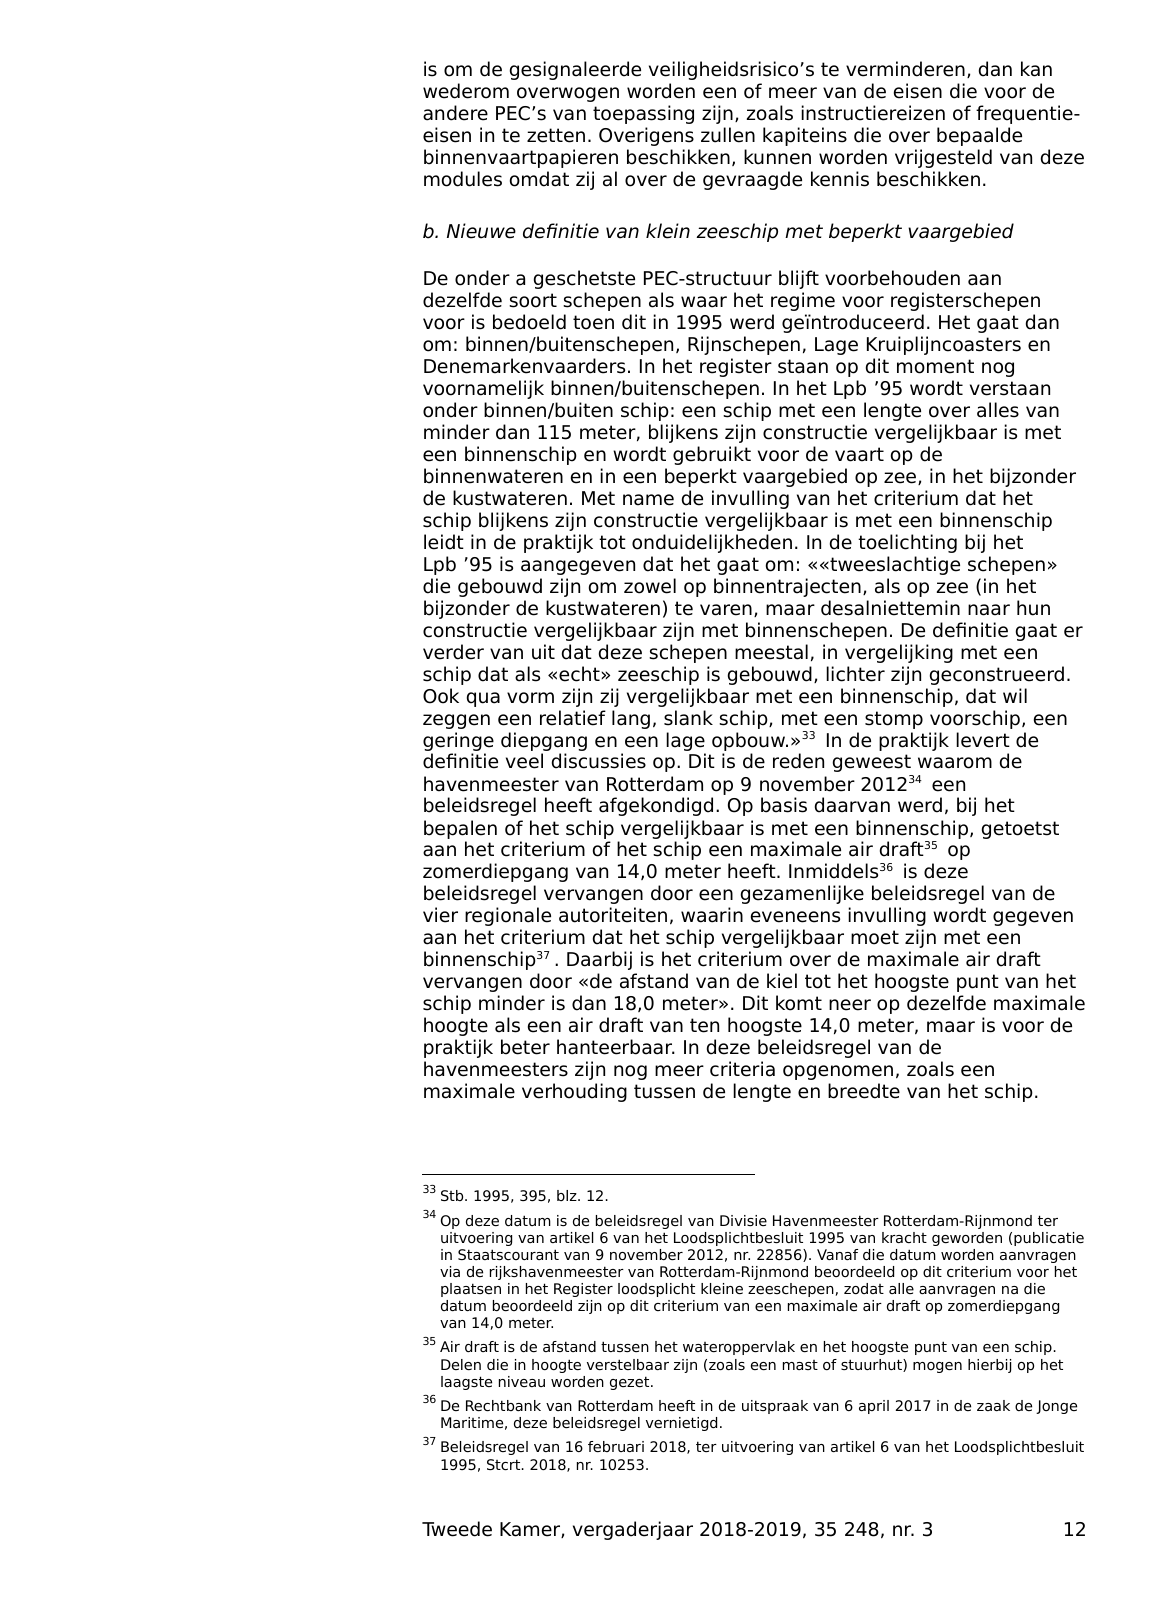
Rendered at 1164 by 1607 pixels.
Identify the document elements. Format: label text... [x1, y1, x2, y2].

text Op deze datum is de beleidsregel van Divisie Havenmeester Rotterdam-Rijnmond ter uitvoering van artikel 6 van het Loodsplichtbesluit 1995 van kracht geworden (publicatie in Staatscourant van 9 november 2012, nr. 22856). Vanaf die datum worden aanvragen via de rijkshavenmeester van Rotterdam-Rijnmond beoordeeld op dit criterium voor het plaatsen in het Register loodsplicht kleine zeeschepen, zodat alle aanvragen na die datum beoordeeld zijn op dit criterium van een maximale air draft op zomerdiepgang van 14,0 meter. [422, 1208, 1087, 1332]
text Stb. 1995, 395, blz. 12. [422, 1183, 1087, 1206]
text is om de gesignaleerde veiligheidsrisico’s te verminderen, dan kan wederom overwogen worden een of meer van de eisen die voor de andere PEC’s van toepassing zijn, zoals instructiereizen of frequentie-eisen in te zetten. Overigens zullen kapiteins die over bepaalde binnenvaartpapieren beschikken, kunnen worden vrijgesteld van deze modules omdat zij al over de gevraagde kennis beschikken. [422, 59, 1087, 191]
text Beleidsregel van 16 februari 2018, ter uitvoering van artikel 6 van het Loodsplichtbesluit 1995, Stcrt. 2018, nr. 10253. [422, 1435, 1087, 1474]
text De Rechtbank van Rotterdam heeft in de uitspraak van 6 april 2017 in de zaak de Jonge Maritime, deze beleidsregel vernietigd. [422, 1393, 1087, 1432]
text Air draft is de afstand tussen het wateroppervlak en het hoogste punt van een schip. Delen die in hoogte verstelbaar zijn (zoals een mast of stuurhut) mogen hierbij op het laagste niveau worden gezet. [422, 1335, 1087, 1391]
text De onder a geschetste PEC-structuur blijft voorbehouden aan dezelfde soort schepen als waar het regime voor registerschepen voor is bedoeld toen dit in 1995 werd geïntroduceerd. Het gaat dan om: binnen/buitenschepen, Rijnschepen, Lage Kruiplijncoasters en Denemarkenvaarders. In het register staan op dit moment nog voornamelijk binnen/buitenschepen. In het Lpb ’95 wordt verstaan onder binnen/buiten schip: een schip met een lengte over alles van minder dan 115 meter, blijkens zijn constructie vergelijkbaar is met een binnenschip en wordt gebruikt voor de vaart op de binnenwateren en in een beperkt vaargebied op zee, in het bijzonder de kustwateren. Met name de invulling van het criterium dat het schip blijkens zijn constructie vergelijkbaar is met een binnenschip leidt in de praktijk tot onduidelijkheden. In de toelichting bij het Lpb ’95 is aangegeven dat het gaat om: ««tweeslachtige schepen» die gebouwd zijn om zowel op binnentrajecten, als op zee (in het bijzonder de kustwateren) te varen, maar desalniettemin naar hun constructie vergelijkbaar zijn met binnenschepen. De definitie gaat er verder van uit dat deze schepen meestal, in vergelijking met een schip dat als «echt» zeeschip is gebouwd, lichter zijn geconstrueerd. Ook qua vorm zijn zij vergelijkbaar met een binnenschip, dat wil zeggen een relatief lang, slank schip, met een stomp voorschip, een geringe diepgang en een lage opbouw.» In de praktijk levert de definitie veel discussies op. Dit is de reden geweest waarom de havenmeester van Rotterdam op 9 november 2012 een beleidsregel heeft afgekondigd. Op basis daarvan werd, bij het bepalen of het schip vergelijkbaar is met een binnenschip, getoetst aan het criterium of het schip een maximale air draft op zomerdiepgang van 14,0 meter heeft. Inmiddels is deze beleidsregel vervangen door een gezamenlijke beleidsregel van de vier regionale autoriteiten, waarin eveneens invulling wordt gegeven aan het criterium dat het schip vergelijkbaar moet zijn met een binnenschip. Daarbij is het criterium over de maximale air draft vervangen door «de afstand van de kiel tot het hoogste punt van het schip minder is dan 18,0 meter». Dit komt neer op dezelfde maximale hoogte als een air draft van ten hoogste 14,0 meter, maar is voor de praktijk beter hanteerbaar. In deze beleidsregel van de havenmeesters zijn nog meer criteria opgenomen, zoals een maximale verhouding tussen de lengte en breedte van het schip. [422, 268, 1087, 1103]
subtitle b. Nieuwe definitie van klein zeeschip met beperkt vaargebied [422, 221, 1087, 243]
